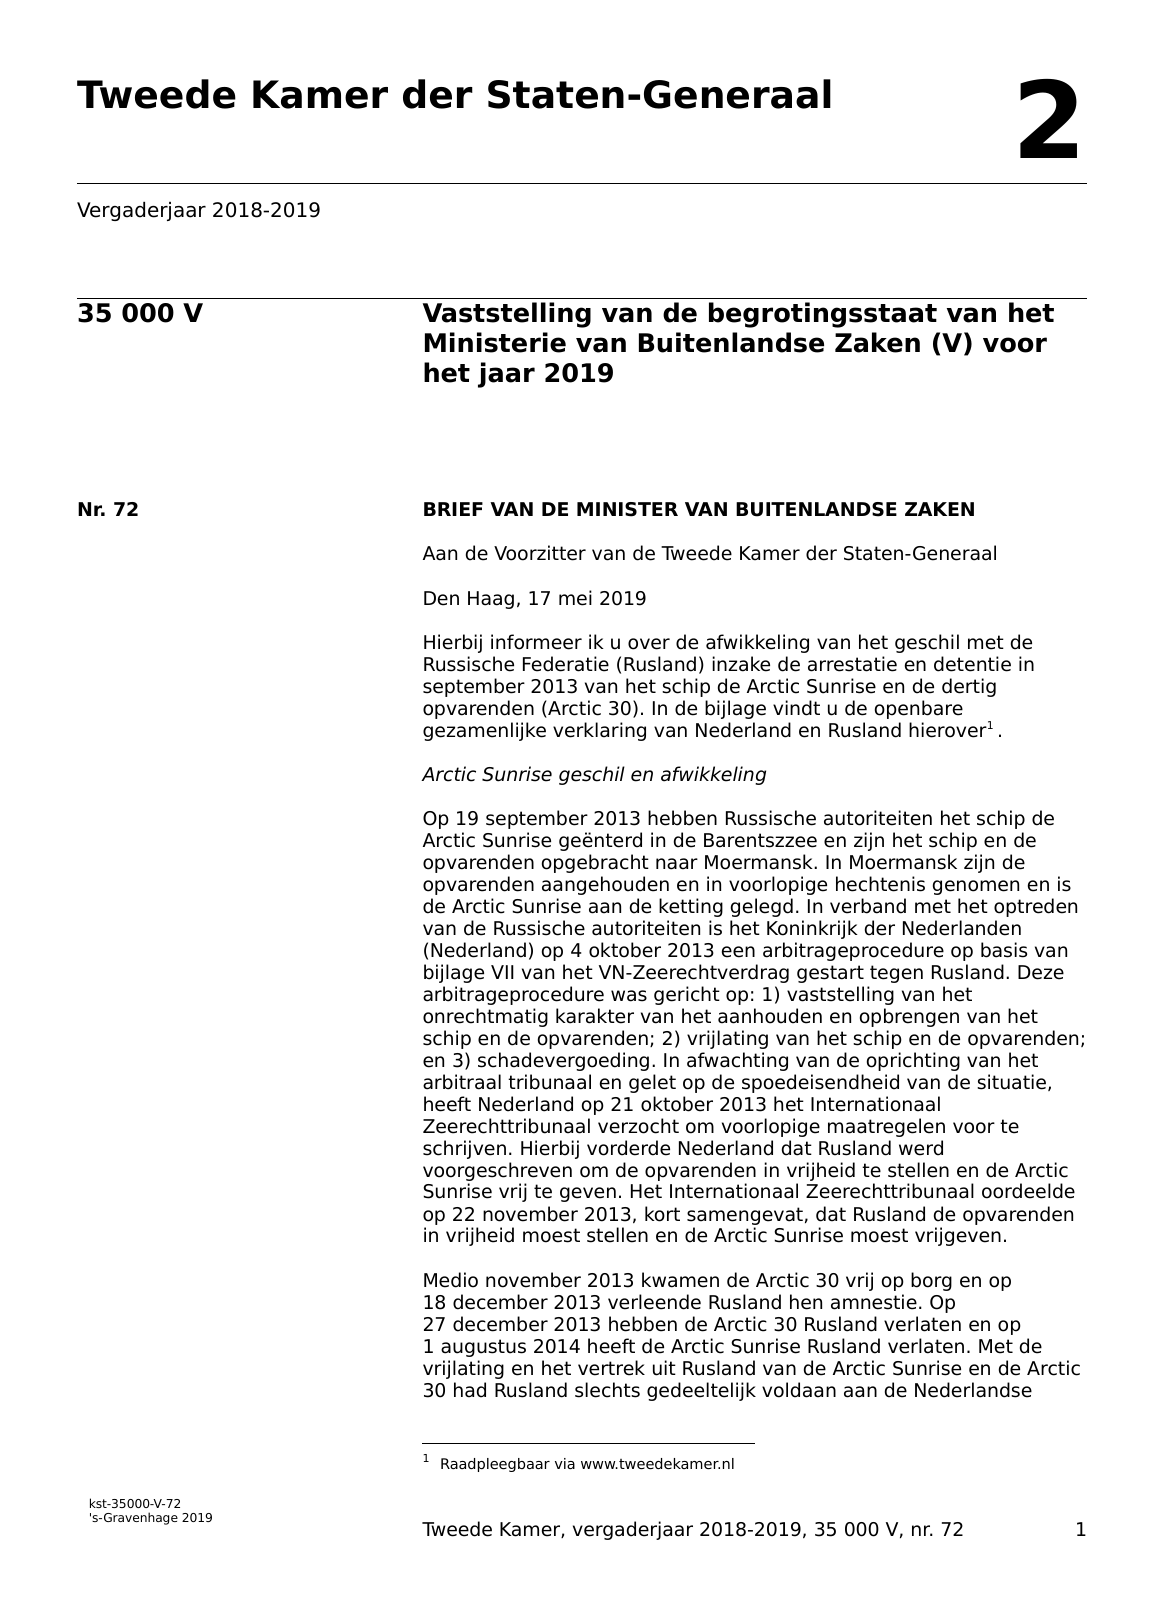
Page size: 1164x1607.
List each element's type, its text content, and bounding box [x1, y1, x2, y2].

table_cell Vergaderjaar 2018-2019 [77, 184, 1087, 298]
text Op 19 september 2013 hebben Russische autoriteiten het schip de Arctic Sunrise geënterd in de Barentszzee en zijn het schip en de opvarenden opgebracht naar Moermansk. In Moermansk zijn de opvarenden aangehouden en in voorlopige hechtenis genomen en is de Arctic Sunrise aan de ketting gelegd. In verband met het optreden van de Russische autoriteiten is het Koninkrijk der Nederlanden (Nederland) op 4 oktober 2013 een arbitrageprocedure op basis van bijlage VII van het VN-Zeerechtverdrag gestart tegen Rusland. Deze arbitrageprocedure was gericht op: 1) vaststelling van het onrechtmatig karakter van het aanhouden en opbrengen van het schip en de opvarenden; 2) vrijlating van het schip en de opvarenden; en 3) schadevergoeding. In afwachting van de oprichting van het arbitraal tribunaal en gelet op de spoedeisendheid van de situatie, heeft Nederland op 21 oktober 2013 het Internationaal Zeerechttribunaal verzocht om voorlopige maatregelen voor te schrijven. Hierbij vorderde Nederland dat Rusland werd voorgeschreven om de opvarenden in vrijheid te stellen en de Arctic Sunrise vrij te geven. Het Internationaal Zeerechttribunaal oordeelde op 22 november 2013, kort samengevat, dat Rusland de opvarenden in vrijheid moest stellen en de Arctic Sunrise moest vrijgeven. [422, 808, 1087, 1247]
text Aan de Voorzitter van de Tweede Kamer der Staten-Generaal [422, 543, 1087, 565]
table_header 2 [886, 59, 1087, 183]
text Hierbij informeer ik u over de afwikkeling van het geschil met de Russische Federatie (Rusland) inzake de arrestatie en detentie in september 2013 van het schip de Arctic Sunrise en de dertig opvarenden (Arctic 30). In de bijlage vindt u de openbare gezamenlijke verklaring van Nederland en Rusland hierover. [422, 632, 1087, 741]
text Medio november 2013 kwamen de Arctic 30 vrij op borg en op 18 december 2013 verleende Rusland hen amnestie. Op 27 december 2013 hebben de Arctic 30 Rusland verlaten en op 1 augustus 2014 heeft de Arctic Sunrise Rusland verlaten. Met de vrijlating en het vertrek uit Rusland van de Arctic Sunrise en de Arctic 30 had Rusland slechts gedeeltelijk voldaan aan de Nederlandse [422, 1269, 1087, 1401]
table_header Tweede Kamer der Staten-Generaal [77, 59, 886, 183]
text Den Haag, 17 mei 2019 [422, 587, 1087, 609]
text kst-35000-V-72 [88, 1497, 323, 1511]
subtitle Nr. 72 BRIEF VAN DE MINISTER VAN BUITENLANDSE ZAKEN [77, 499, 1087, 521]
text Raadpleegbaar via www.tweedekamer.nl [422, 1452, 1087, 1474]
subtitle 35 000 V Vaststelling van de begrotingsstaat van het Ministerie van Buitenlandse Zaken (V) voor het jaar 2019 [77, 299, 1087, 388]
text 's-Gravenhage 2019 [88, 1511, 323, 1525]
subtitle Arctic Sunrise geschil en afwikkeling [422, 764, 1087, 786]
